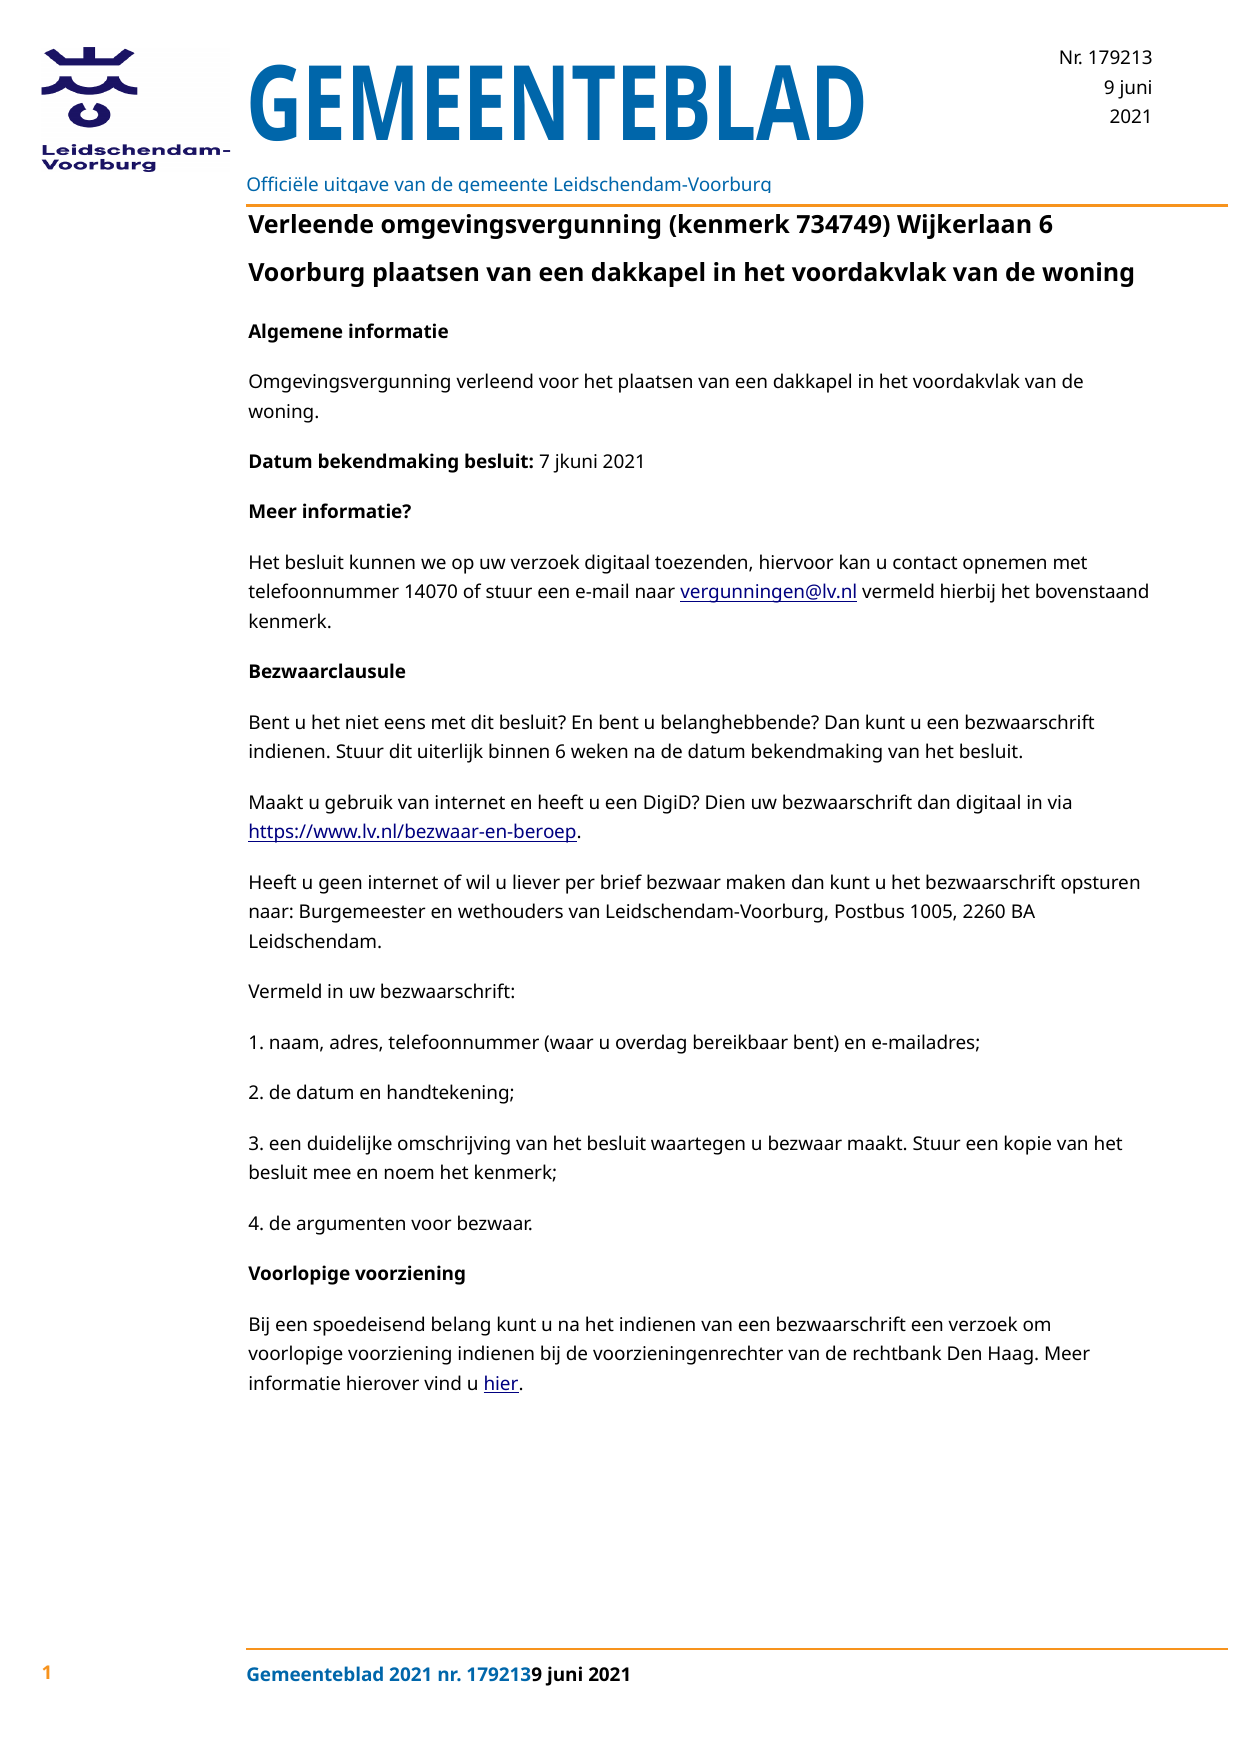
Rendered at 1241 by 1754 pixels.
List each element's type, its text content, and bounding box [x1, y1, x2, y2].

text Meer informatie? [248, 499, 1152, 524]
text Algemene informatie [248, 318, 1152, 344]
text Maakt u gebruik van internet en heeft u een DigiD? Dien uw bezwaarschrift dan digitaal in via https://www.lv.nl/bezwaar-en-beroep. [248, 789, 1152, 844]
text Vermeld in uw bezwaarschrift: [248, 979, 1152, 1004]
text Datum bekendmaking besluit: 7 jkuni 2021 [248, 448, 1152, 474]
text Het besluit kunnen we op uw verzoek digitaal toezenden, hiervoor kan u contact opnemen met telefoonnummer 14070 of stuur een e-mail naar vergunningen@lv.nl vermeld hierbij het bovenstaand kenmerk. [248, 549, 1152, 634]
text Bij een spoedeisend belang kunt u na het indienen van een bezwaarschrift een verzoek om voorlopige voorziening indienen bij de voorzieningenrechter van de rechtbank Den Haag. Meer informatie hierover vind u hier. [248, 1311, 1152, 1396]
text 3. een duidelijke omschrijving van het besluit waartegen u bezwaar maakt. Stuur een kopie van het besluit mee en noem het kenmerk; [248, 1130, 1152, 1185]
picture [41, 47, 231, 172]
text Heeft u geen internet of wil u liever per brief bezwaar maken dan kunt u het bezwaarschrift opsturen naar: Burgemeester en wethouders van Leidschendam-Voorburg, Postbus 1005, 2260 BA Leidschendam. [248, 869, 1152, 954]
text Verleende omgevingsvergunning (kenmerk 734749) Wijkerlaan 6 Voorburg plaatsen van een dakkapel in het voordakvlak van de woning [248, 207, 1152, 288]
text Voorlopige voorziening [248, 1260, 1152, 1286]
text Bezwaarclausule [248, 659, 1152, 684]
text Omgevingsvergunning verleend voor het plaatsen van een dakkapel in het voordakvlak van de woning. [248, 368, 1152, 424]
text 4. de argumenten voor bezwaar. [248, 1210, 1152, 1236]
text Bent u het niet eens met dit besluit? En bent u belanghebbende? Dan kunt u een bezwaarschrift indienen. Stuur dit uiterlijk binnen 6 weken na de datum bekendmaking van het besluit. [248, 709, 1152, 764]
text 1. naam, adres, telefoonnummer (waar u overdag bereikbaar bent) en e-mailadres; [248, 1029, 1152, 1055]
text 2. de datum en handtekening; [248, 1079, 1152, 1105]
